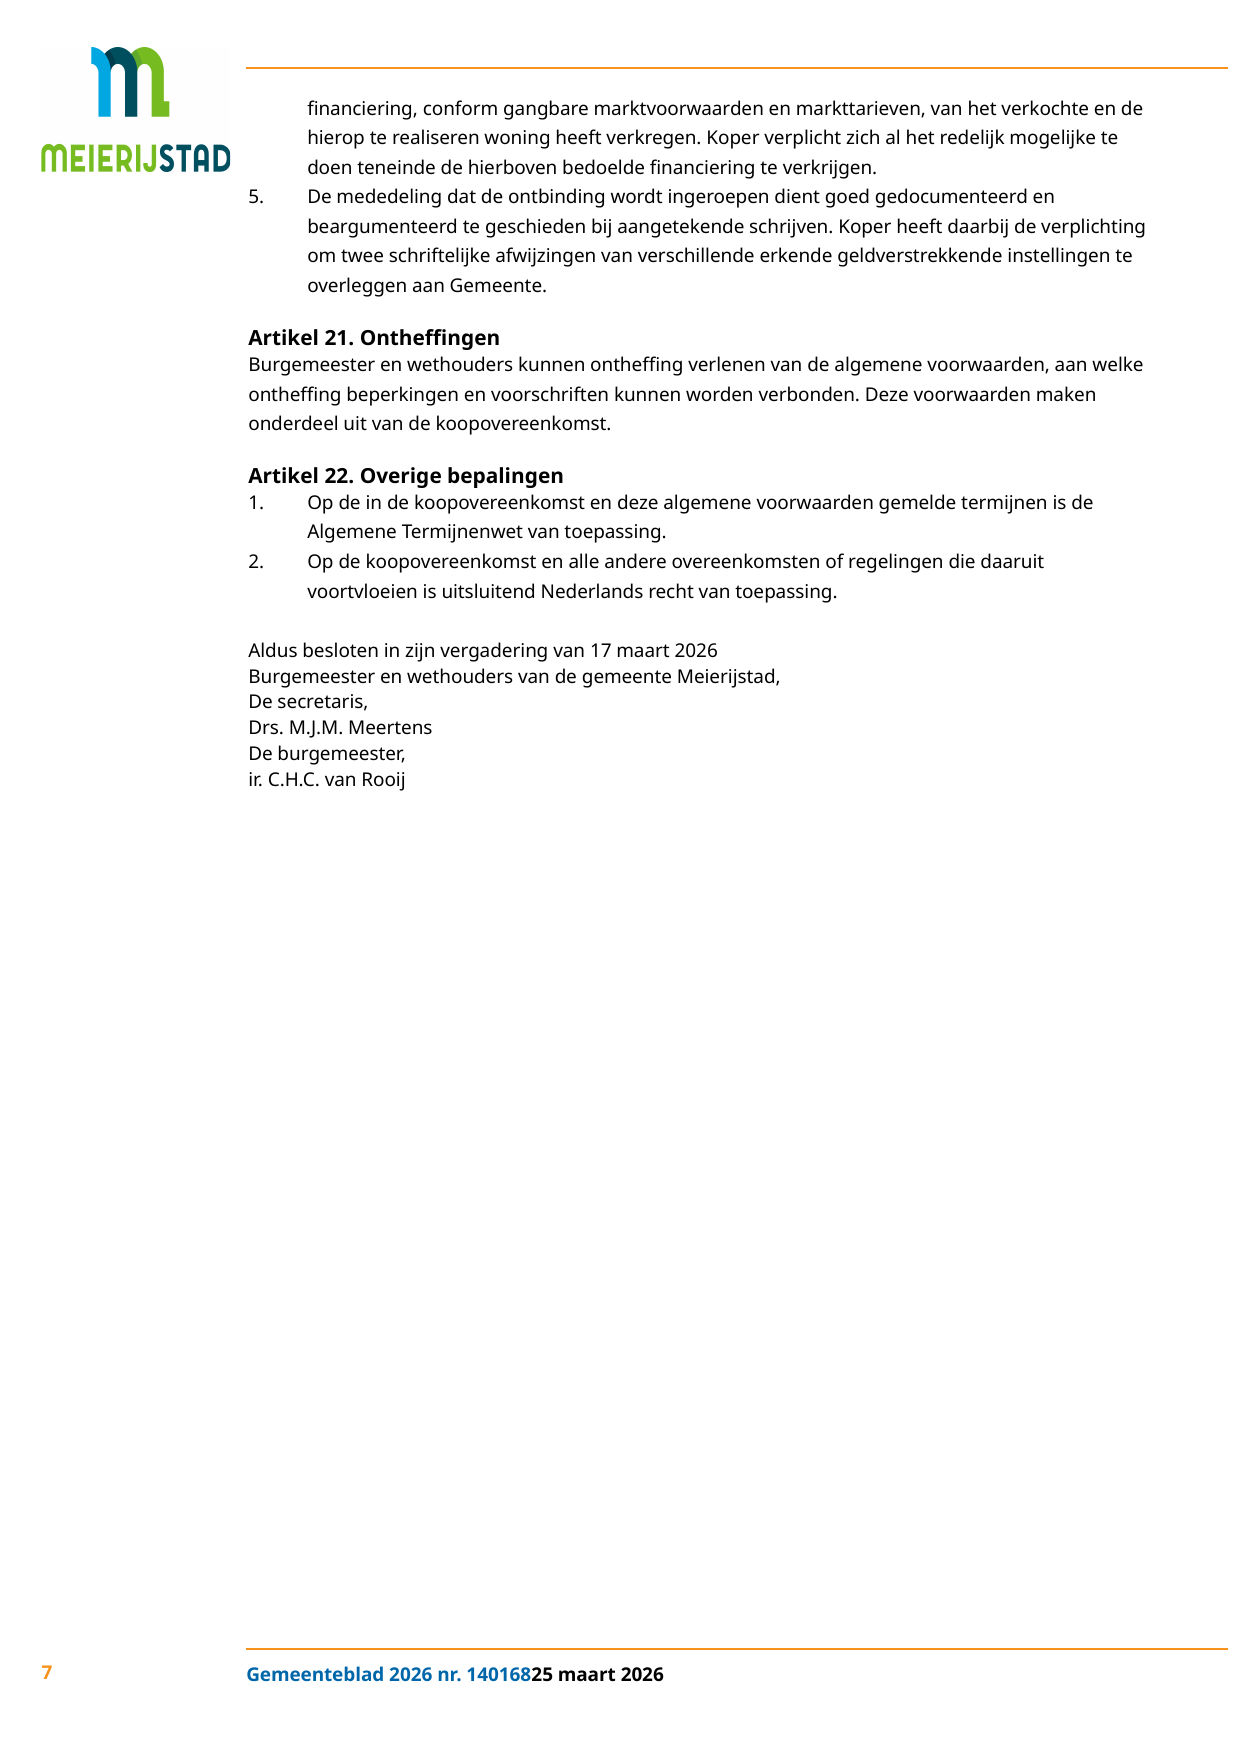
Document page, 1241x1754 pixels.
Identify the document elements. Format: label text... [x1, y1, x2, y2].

text Artikel 21. Ontheffingen [248, 323, 1152, 351]
text Aldus besloten in zijn vergadering van 17 maart 2026 [248, 637, 1152, 663]
text De secretaris, [248, 688, 1152, 714]
text Artikel 22. Overige bepalingen [248, 461, 1152, 489]
text De burgemeester, [248, 740, 1152, 766]
text Burgemeester en wethouders van de gemeente Meierijstad, [248, 663, 1152, 688]
text Burgemeester en wethouders kunnen ontheffing verlenen van de algemene voorwaarden, aan welke ontheffing beperkingen en voorschriften kunnen worden verbonden. Deze voorwaarden maken onderdeel uit van de koopovereenkomst. [248, 351, 1152, 436]
list De mededeling dat de ontbinding wordt ingeroepen dient goed gedocumenteerd en beargumenteerd te geschieden bij aangetekende schrijven. Koper heeft daarbij de verplichting om twee schriftelijke afwijzingen van verschillende erkende geldverstrekkende instellingen te overleggen aan Gemeente. [248, 183, 1152, 298]
text ir. C.H.C. van Rooij [248, 766, 1152, 791]
picture [41, 47, 231, 172]
text Drs. M.J.M. Meertens [248, 714, 1152, 740]
list Op de koopovereenkomst en alle andere overeenkomsten of regelingen die daaruit voortvloeien is uitsluitend Nederlands recht van toepassing. [248, 548, 1152, 604]
list Op de in de koopovereenkomst en deze algemene voorwaarden gemelde termijnen is de Algemene Termijnenwet van toepassing. [248, 489, 1152, 544]
list financiering, conform gangbare marktvoorwaarden en markttarieven, van het verkochte en de hierop te realiseren woning heeft verkregen. Koper verplicht zich al het redelijk mogelijke te doen teneinde de hierboven bedoelde financiering te verkrijgen. [248, 95, 1152, 180]
